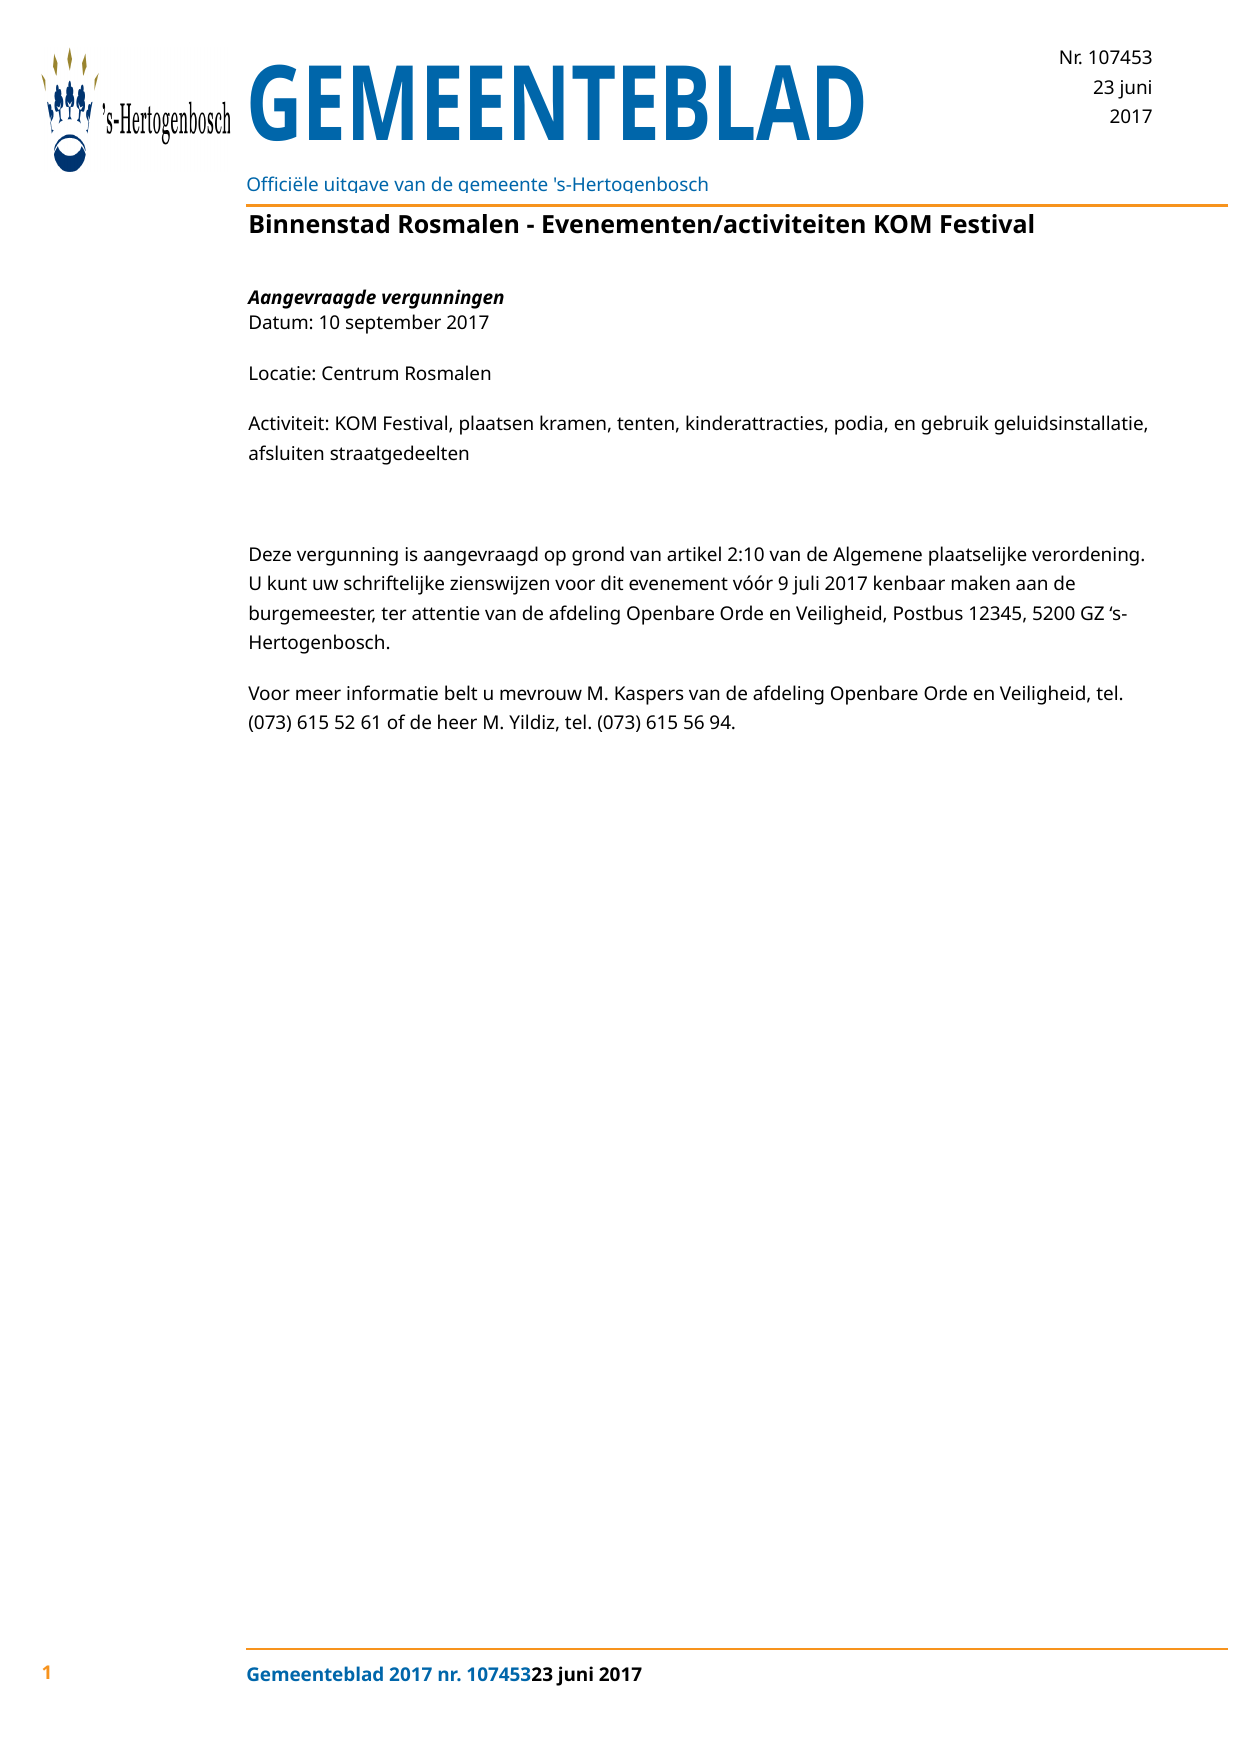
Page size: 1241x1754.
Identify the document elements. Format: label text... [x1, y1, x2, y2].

text Activiteit: KOM Festival, plaatsen kramen, tenten, kinderattracties, podia, en gebruik geluidsinstallatie, afsluiten straatgedeelten [248, 410, 1152, 466]
text Deze vergunning is aangevraagd op grond van artikel 2:10 van de Algemene plaatselijke verordening. U kunt uw schriftelijke zienswijzen voor dit evenement vóór 9 juli 2017 kenbaar maken aan de burgemeester, ter attentie van de afdeling Openbare Orde en Veiligheid, Postbus 12345, 5200 GZ ‘s-Hertogenbosch. [248, 541, 1152, 655]
picture [41, 47, 231, 172]
text Binnenstad Rosmalen - Evenementen/activiteiten KOM Festival [248, 207, 1152, 241]
text Datum: 10 september 2017 [248, 309, 1152, 335]
text Aangevraagde vergunningen [248, 284, 1152, 309]
text Locatie: Centrum Rosmalen [248, 360, 1152, 386]
text Voor meer informatie belt u mevrouw M. Kaspers van de afdeling Openbare Orde en Veiligheid, tel. (073) 615 52 61 of de heer M. Yildiz, tel. (073) 615 56 94. [248, 680, 1152, 735]
